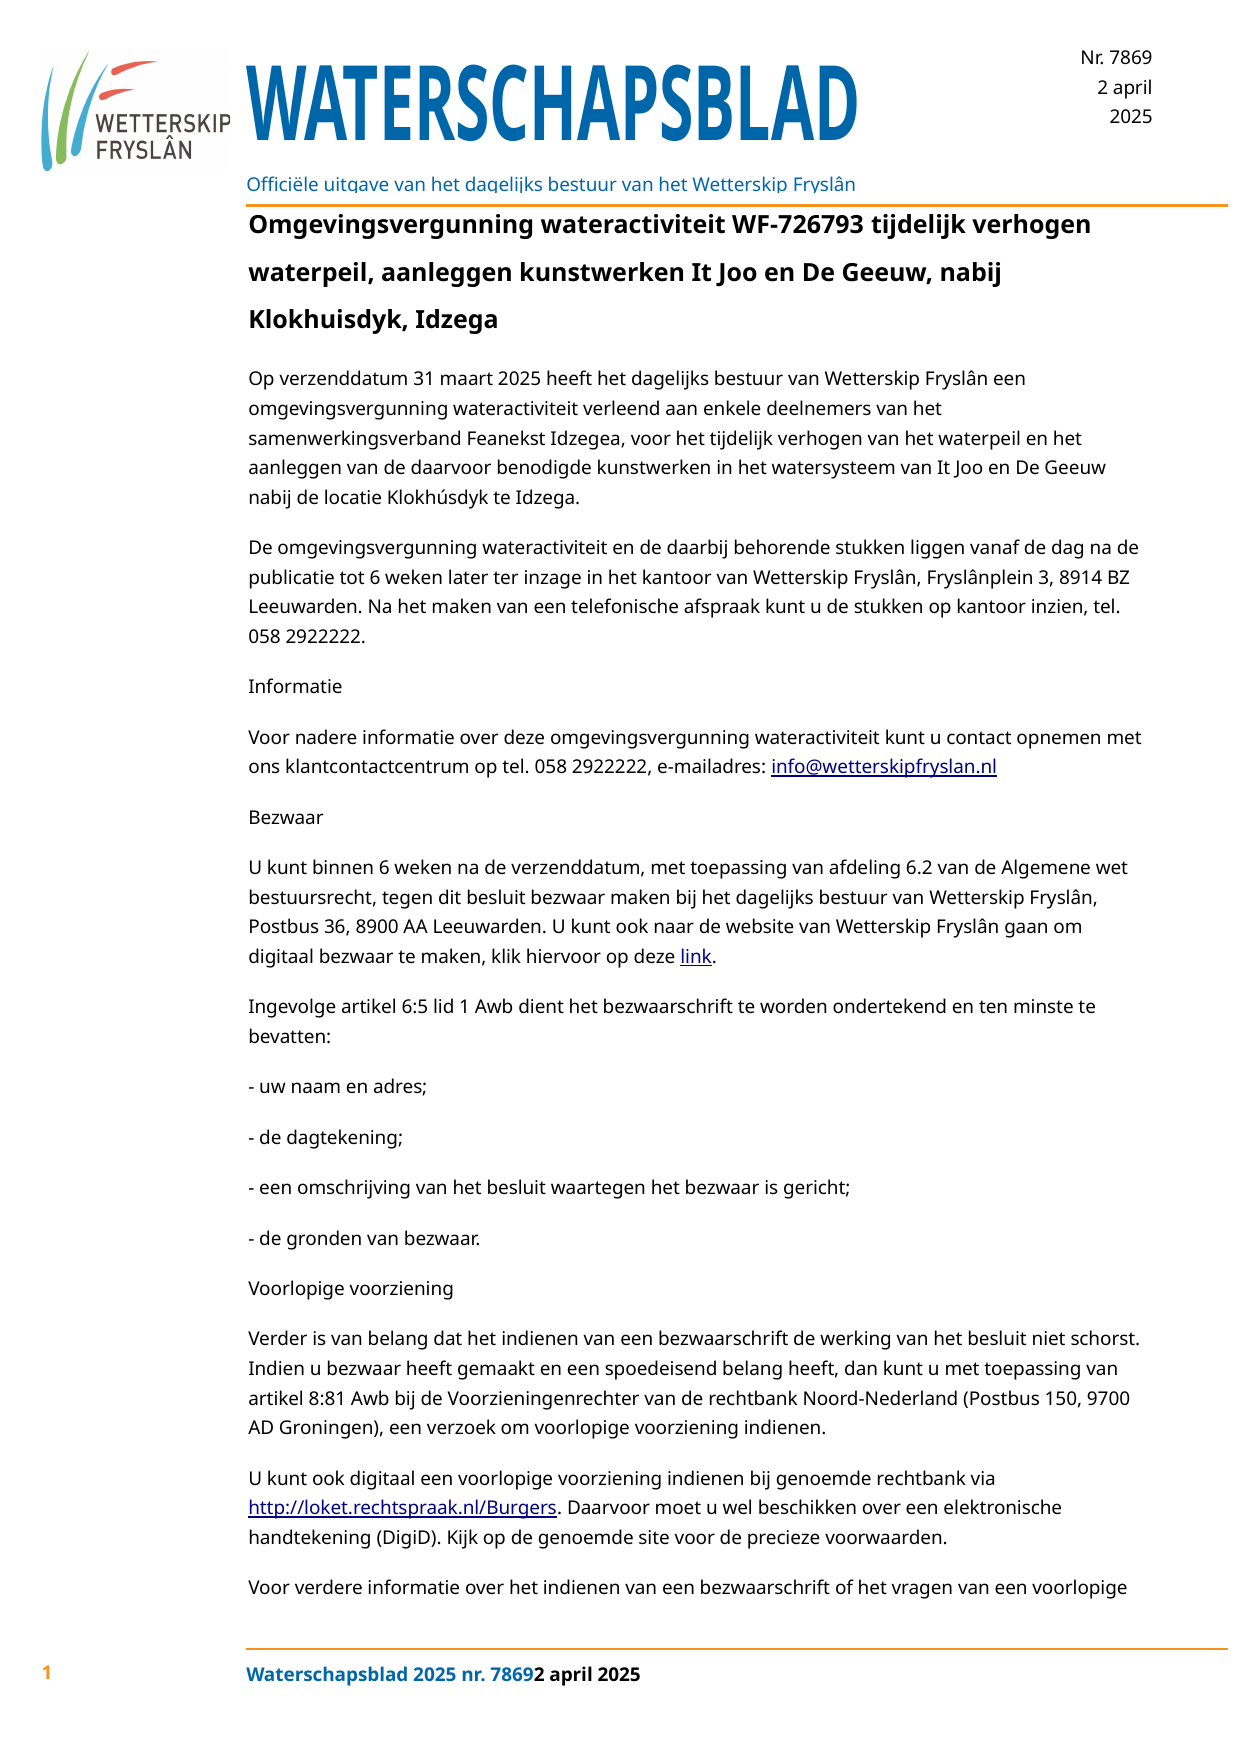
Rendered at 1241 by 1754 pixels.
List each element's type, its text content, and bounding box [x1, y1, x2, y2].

text Informatie [248, 673, 1152, 699]
text Ingevolge artikel 6:5 lid 1 Awb dient het bezwaarschrift te worden ondertekend en ten minste te bevatten: [248, 993, 1152, 1049]
text - de gronden van bezwaar. [248, 1225, 1152, 1250]
text Voor verdere informatie over het indienen van een bezwaarschrift of het vragen van een voorlopige [248, 1574, 1152, 1600]
text U kunt ook digitaal een voorlopige voorziening indienen bij genoemde rechtbank via http://loket.rechtspraak.nl/Burgers. Daarvoor moet u wel beschikken over een elektronische handtekening (DigiD). Kijk op de genoemde site voor de precieze voorwaarden. [248, 1465, 1152, 1549]
text U kunt binnen 6 weken na de verzenddatum, met toepassing van afdeling 6.2 van de Algemene wet bestuursrecht, tegen dit besluit bezwaar maken bij het dagelijks bestuur van Wetterskip Fryslân, Postbus 36, 8900 AA Leeuwarden. U kunt ook naar de website van Wetterskip Fryslân gaan om digitaal bezwaar te maken, klik hiervoor op deze link. [248, 854, 1152, 969]
text - een omschrijving van het besluit waartegen het bezwaar is gericht; [248, 1174, 1152, 1200]
text De omgevingsvergunning wateractiviteit en de daarbij behorende stukken liggen vanaf de dag na de publicatie tot 6 weken later ter inzage in het kantoor van Wetterskip Fryslân, Fryslânplein 3, 8914 BZ Leeuwarden. Na het maken van een telefonische afspraak kunt u de stukken op kantoor inzien, tel. 058 2922222. [248, 534, 1152, 649]
text Bezwaar [248, 804, 1152, 829]
text - de dagtekening; [248, 1124, 1152, 1149]
text Omgevingsvergunning wateractiviteit WF-726793 tijdelijk verhogen waterpeil, aanleggen kunstwerken It Joo en De Geeuw, nabij Klokhuisdyk, Idzega [248, 207, 1152, 336]
picture [41, 47, 231, 172]
text Verder is van belang dat het indienen van een bezwaarschrift de werking van het besluit niet schorst. Indien u bezwaar heeft gemaakt en een spoedeisend belang heeft, dan kunt u met toepassing van artikel 8:81 Awb bij de Voorzieningenrechter van de rechtbank Noord-Nederland (Postbus 150, 9700 AD Groningen), een verzoek om voorlopige voorziening indienen. [248, 1326, 1152, 1440]
text Voor nadere informatie over deze omgevingsvergunning wateractiviteit kunt u contact opnemen met ons klantcontactcentrum op tel. 058 2922222, e-mailadres: info@wetterskipfryslan.nl [248, 724, 1152, 779]
text - uw naam en adres; [248, 1073, 1152, 1099]
text Op verzenddatum 31 maart 2025 heeft het dagelijks bestuur van Wetterskip Fryslân een omgevingsvergunning wateractiviteit verleend aan enkele deelnemers van het samenwerkingsverband Feanekst Idzegea, voor het tijdelijk verhogen van het waterpeil en het aanleggen van de daarvoor benodigde kunstwerken in het watersysteem van It Joo en De Geeuw nabij de locatie Klokhúsdyk te Idzega. [248, 366, 1152, 509]
text Voorlopige voorziening [248, 1275, 1152, 1301]
